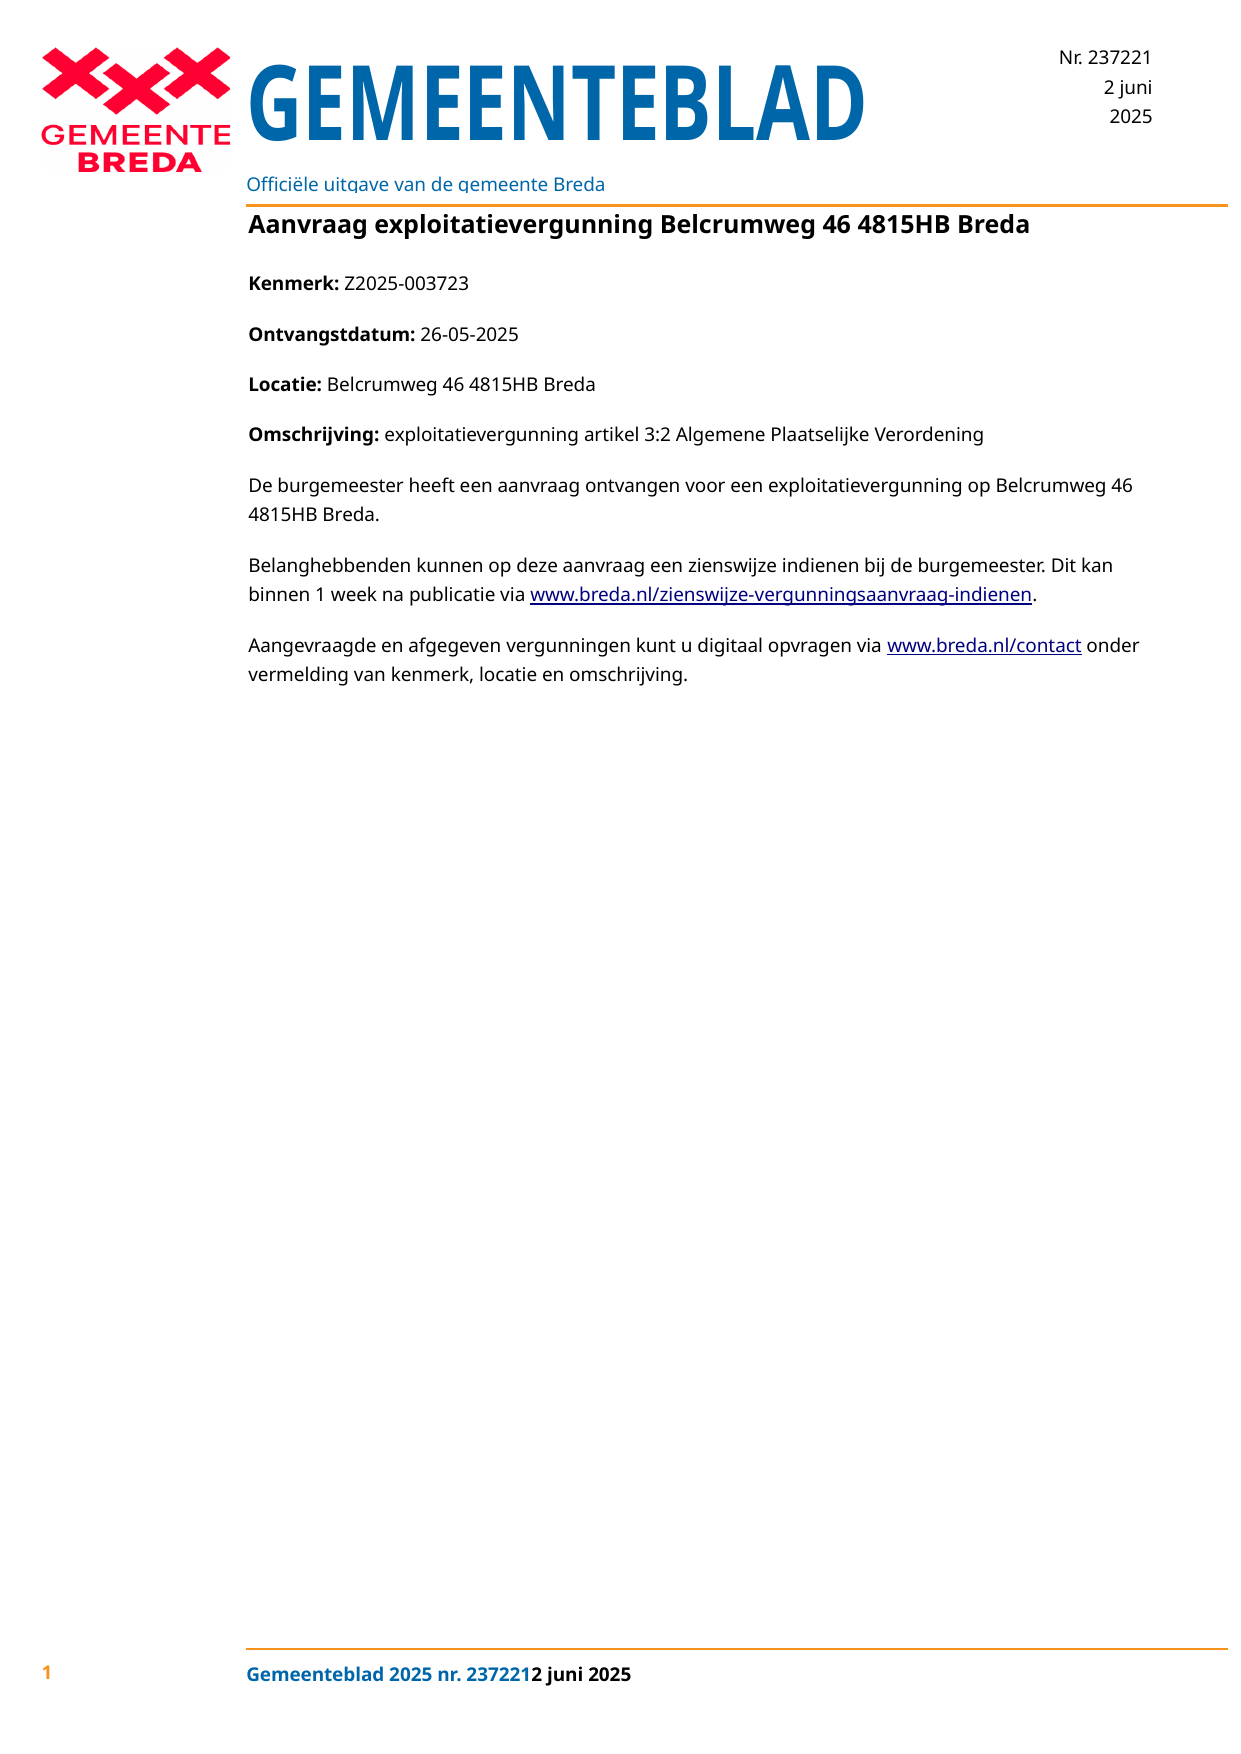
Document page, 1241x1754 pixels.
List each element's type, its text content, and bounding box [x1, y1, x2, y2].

text De burgemeester heeft een aanvraag ontvangen voor een exploitatievergunning op Belcrumweg 46 4815HB Breda. [248, 472, 1152, 527]
text Aanvraag exploitatievergunning Belcrumweg 46 4815HB Breda [248, 207, 1152, 241]
text Omschrijving: exploitatievergunning artikel 3:2 Algemene Plaatselijke Verordening [248, 422, 1152, 447]
text Ontvangstdatum: 26-05-2025 [248, 321, 1152, 346]
text Belanghebbenden kunnen op deze aanvraag een zienswijze indienen bij de burgemeester. Dit kan binnen 1 week na publicatie via www.breda.nl/zienswijze-vergunningsaanvraag-indienen. [248, 552, 1152, 607]
text Kenmerk: Z2025-003723 [248, 270, 1152, 296]
text Aangevraagde en afgegeven vergunningen kunt u digitaal opvragen via www.breda.nl/contact onder vermelding van kenmerk, locatie en omschrijving. [248, 632, 1152, 687]
text Locatie: Belcrumweg 46 4815HB Breda [248, 371, 1152, 397]
picture [41, 47, 231, 172]
